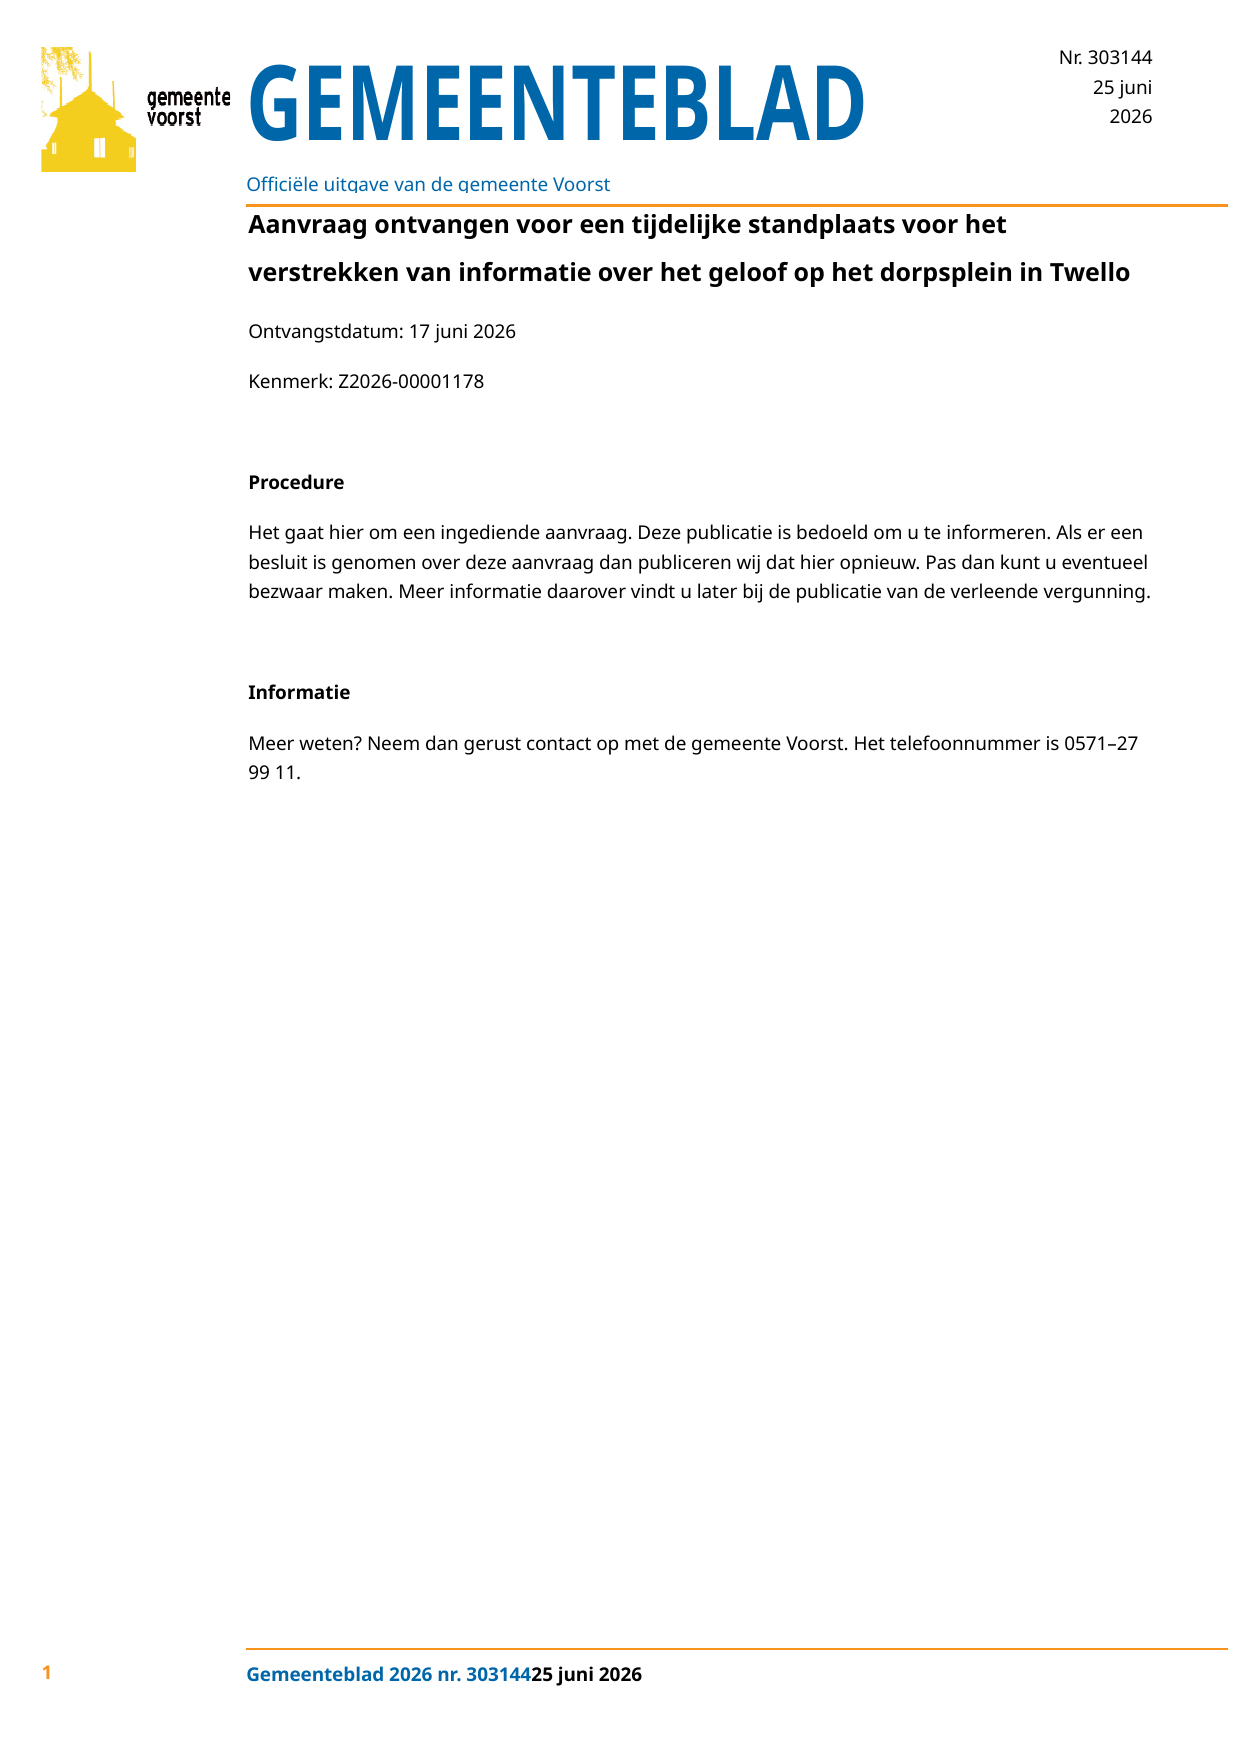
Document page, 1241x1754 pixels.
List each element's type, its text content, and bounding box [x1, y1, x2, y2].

text Procedure [248, 469, 1152, 495]
text Het gaat hier om een ingediende aanvraag. Deze publicatie is bedoeld om u te informeren. Als er een besluit is genomen over deze aanvraag dan publiceren wij dat hier opnieuw. Pas dan kunt u eventueel bezwaar maken. Meer informatie daarover vindt u later bij de publicatie van de verleende vergunning. [248, 519, 1152, 604]
text Aanvraag ontvangen voor een tijdelijke standplaats voor het verstrekken van informatie over het geloof op het dorpsplein in Twello [248, 207, 1152, 288]
text Meer weten? Neem dan gerust contact op met de gemeente Voorst. Het telefoonnummer is 0571–27 99 11. [248, 730, 1152, 785]
text Kenmerk: Z2026-00001178 [248, 368, 1152, 394]
picture [41, 47, 231, 172]
text Informatie [248, 679, 1152, 705]
text Ontvangstdatum: 17 juni 2026 [248, 318, 1152, 344]
